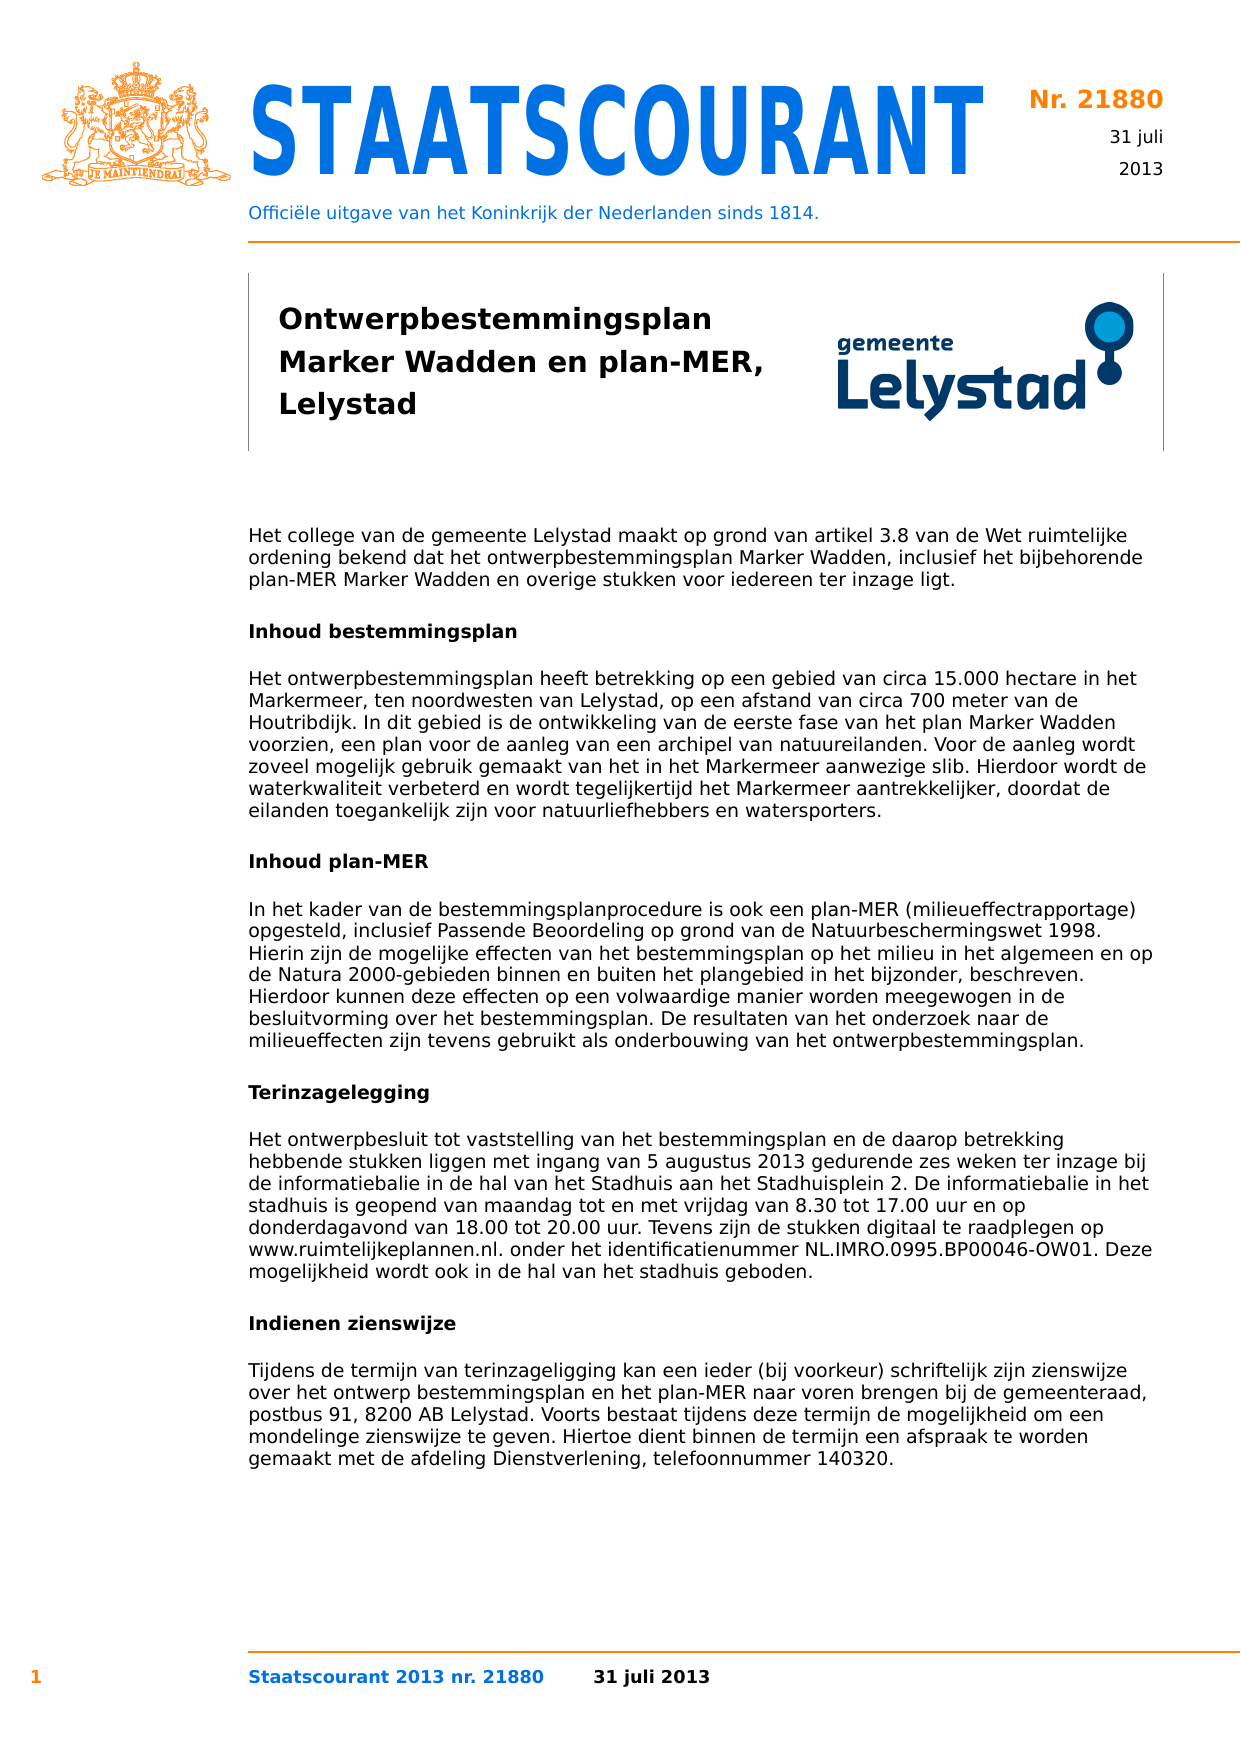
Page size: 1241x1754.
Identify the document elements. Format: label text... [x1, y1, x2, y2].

table_cell 2013 [998, 153, 1240, 203]
text Het ontwerpbesluit tot vaststelling van het bestemmingsplan en de daarop betrekking hebbende stukken liggen met ingang van 5 augustus 2013 gedurende zes weken ter inzage bij de informatiebalie in de hal van het Stadhuis aan het Stadhuisplein 2. De informatiebalie in het stadhuis is geopend van maandag tot en met vrijdag van 8.30 tot 17.00 uur en op donderdagavond van 18.00 tot 20.00 uur. Tevens zijn de stukken digitaal te raadplegen op www.ruimtelijkeplannen.nl. onder het identificatienummer NL.IMRO.0995.BP00046-OW01. Deze mogelijkheid wordt ook in de hal van het stadhuis geboden. [248, 1129, 1163, 1283]
table_header [25, 62, 248, 241]
subtitle Indienen zienswijze [248, 1313, 1163, 1335]
text Tijdens de termijn van terinzageligging kan een ieder (bij voorkeur) schriftelijk zijn zienswijze over het ontwerp bestemmingsplan en het plan-MER naar voren brengen bij de gemeenteraad, postbus 91, 8200 AB Lelystad. Voorts bestaat tijdens deze termijn de mogelijkheid om een mondelinge zienswijze te geven. Hiertoe dient binnen de termijn een afspraak te worden gemaakt met de afdeling Dienstverlening, telefoonnummer 140320. [248, 1360, 1163, 1470]
text Het college van de gemeente Lelystad maakt op grond van artikel 3.8 van de Wet ruimtelijke ordening bekend dat het ontwerpbestemmingsplan Marker Wadden, inclusief het bijbehorende plan-MER Marker Wadden en overige stukken voor iedereen ter inzage ligt. [248, 525, 1163, 591]
table_cell Officiële uitgave van het Koninkrijk der Nederlanden sinds 1814. [248, 203, 1240, 241]
picture [41, 62, 231, 186]
subtitle Ontwerpbestemmingsplan Marker Wadden en plan-MER, Lelystad [249, 273, 1163, 451]
table_header Nr. 21880 [998, 62, 1240, 121]
subtitle Inhoud bestemmingsplan [248, 621, 1163, 643]
table_header STAATSCOURANT [248, 62, 998, 203]
picture [838, 302, 1134, 421]
text Het ontwerpbestemmingsplan heeft betrekking op een gebied van circa 15.000 hectare in het Markermeer, ten noordwesten van Lelystad, op een afstand van circa 700 meter van de Houtribdijk. In dit gebied is de ontwikkeling van de eerste fase van het plan Marker Wadden voorzien, een plan voor de aanleg van een archipel van natuureilanden. Voor de aanleg wordt zoveel mogelijk gebruik gemaakt van het in het Markermeer aanwezige slib. Hierdoor wordt de waterkwaliteit verbeterd en wordt tegelijkertijd het Markermeer aantrekkelijker, doordat de eilanden toegankelijk zijn voor natuurliefhebbers en watersporters. [248, 668, 1163, 821]
subtitle Terinzagelegging [248, 1082, 1163, 1104]
text In het kader van de bestemmingsplanprocedure is ook een plan-MER (milieueffectrapportage) opgesteld, inclusief Passende Beoordeling op grond van de Natuurbeschermingswet 1998. Hierin zijn de mogelijke effecten van het bestemmingsplan op het milieu in het algemeen en op de Natura 2000-gebieden binnen en buiten het plangebied in het bijzonder, beschreven. Hierdoor kunnen deze effecten op een volwaardige manier worden meegewogen in de besluitvorming over het bestemmingsplan. De resultaten van het onderzoek naar de milieueffecten zijn tevens gebruikt als onderbouwing van het ontwerpbestemmingsplan. [248, 898, 1163, 1052]
table_cell 31 juli [998, 121, 1240, 153]
subtitle Inhoud plan-MER [248, 851, 1163, 873]
